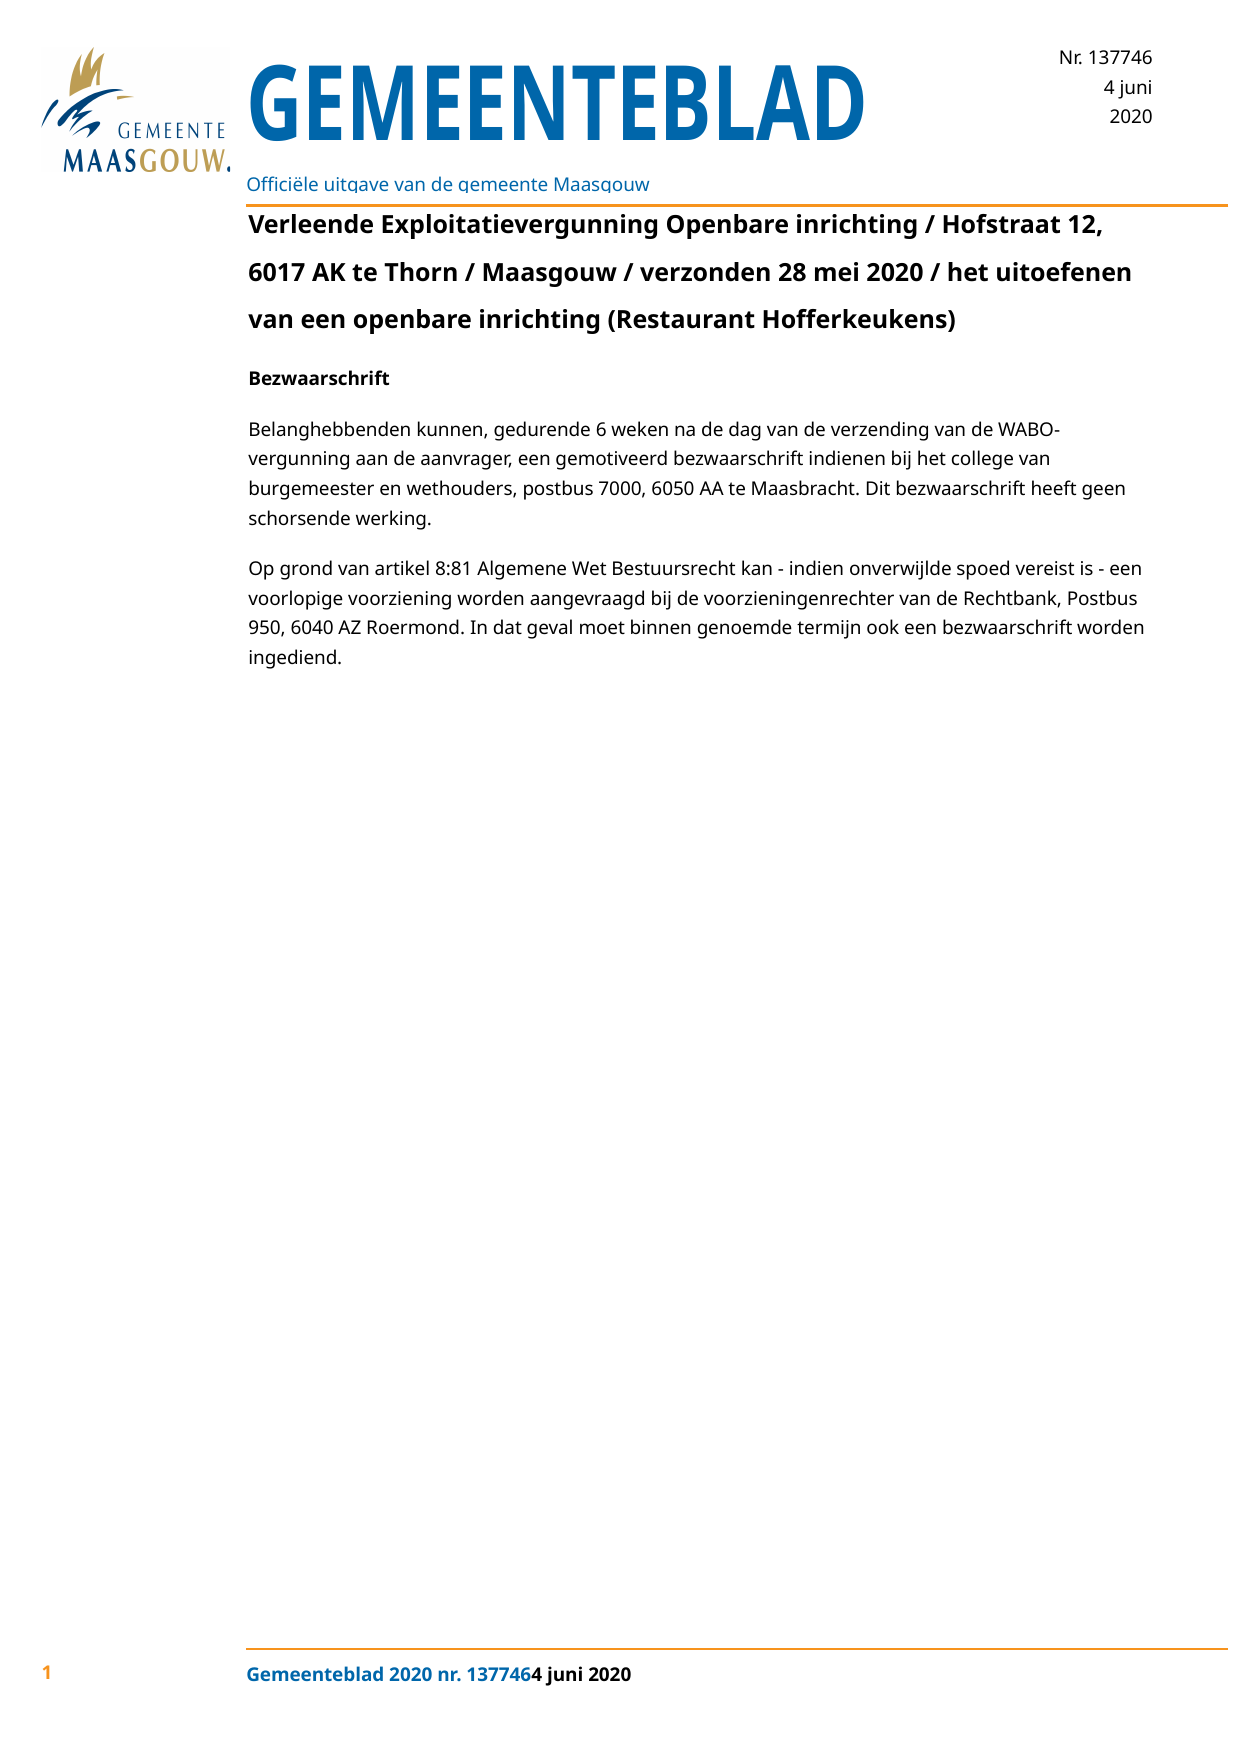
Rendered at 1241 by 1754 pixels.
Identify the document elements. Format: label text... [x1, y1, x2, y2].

picture [41, 47, 231, 172]
text Belanghebbenden kunnen, gedurende 6 weken na de dag van de verzending van de WABO-vergunning aan de aanvrager, een gemotiveerd bezwaarschrift indienen bij het college van burgemeester en wethouders, postbus 7000, 6050 AA te Maasbracht. Dit bezwaarschrift heeft geen schorsende werking. [248, 416, 1152, 530]
text Verleende Exploitatievergunning Openbare inrichting / Hofstraat 12, 6017 AK te Thorn / Maasgouw / verzonden 28 mei 2020 / het uitoefenen van een openbare inrichting (Restaurant Hofferkeukens) [248, 207, 1152, 336]
text Bezwaarschrift [248, 366, 1152, 391]
text Op grond van artikel 8:81 Algemene Wet Bestuursrecht kan - indien onverwijlde spoed vereist is - een voorlopige voorziening worden aangevraagd bij de voorzieningenrechter van de Rechtbank, Postbus 950, 6040 AZ Roermond. In dat geval moet binnen genoemde termijn ook een bezwaarschrift worden ingediend. [248, 555, 1152, 669]
